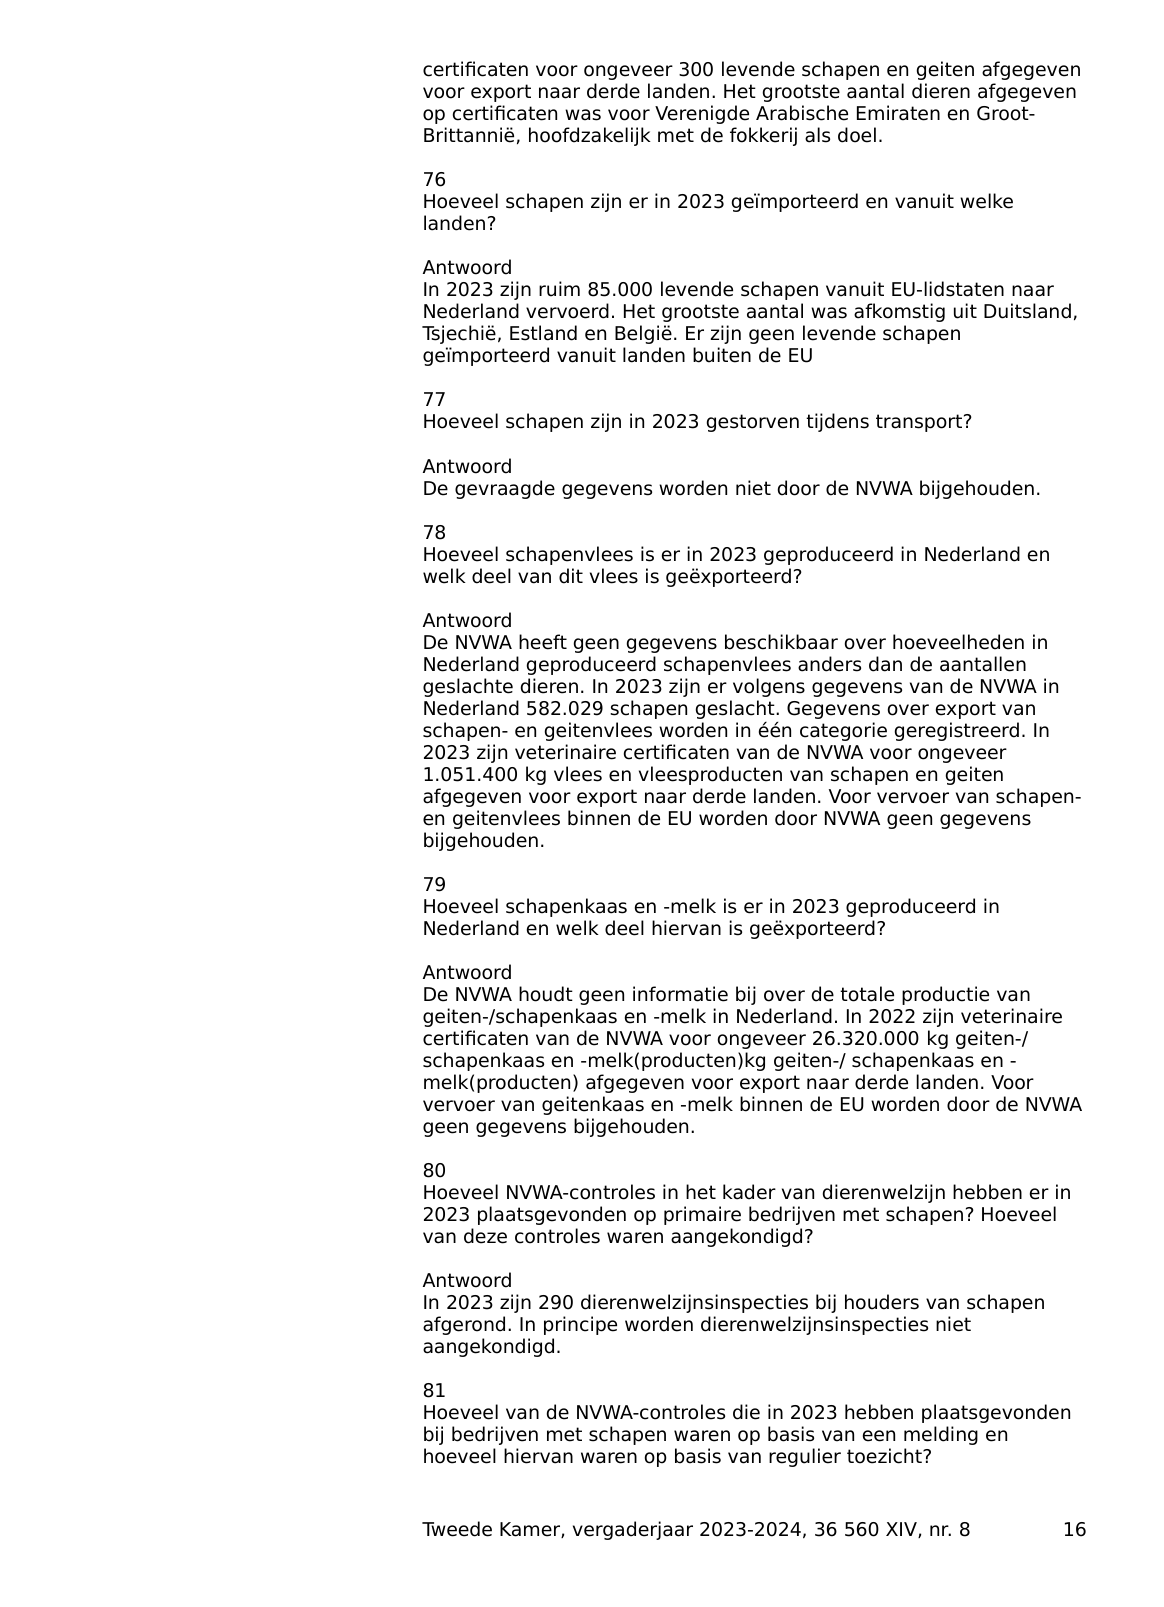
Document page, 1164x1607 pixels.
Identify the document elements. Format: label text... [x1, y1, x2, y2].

text Hoeveel schapen zijn er in 2023 geïmporteerd en vanuit welke landen? [422, 191, 1087, 235]
text 76 [422, 169, 1087, 191]
text 81 [422, 1380, 1087, 1402]
text Antwoord [422, 456, 1087, 477]
text 78 [422, 522, 1087, 544]
text certificaten voor ongeveer 300 levende schapen en geiten afgegeven voor export naar derde landen. Het grootste aantal dieren afgegeven op certificaten was voor Verenigde Arabische Emiraten en Groot-Brittannië, hoofdzakelijk met de fokkerij als doel. [422, 59, 1087, 147]
text Antwoord [422, 257, 1087, 279]
text De NVWA houdt geen informatie bij over de totale productie van geiten-/schapenkaas en -melk in Nederland. In 2022 zijn veterinaire certificaten van de NVWA voor ongeveer 26.320.000 kg geiten-/ schapenkaas en -melk(producten)kg geiten-/ schapenkaas en -melk(producten) afgegeven voor export naar derde landen. Voor vervoer van geitenkaas en -melk binnen de EU worden door de NVWA geen gegevens bijgehouden. [422, 984, 1087, 1138]
text Hoeveel van de NVWA-controles die in 2023 hebben plaatsgevonden bij bedrijven met schapen waren op basis van een melding en hoeveel hiervan waren op basis van regulier toezicht? [422, 1402, 1087, 1468]
text Antwoord [422, 610, 1087, 632]
text Hoeveel NVWA-controles in het kader van dierenwelzijn hebben er in 2023 plaatsgevonden op primaire bedrijven met schapen? Hoeveel van deze controles waren aangekondigd? [422, 1182, 1087, 1248]
text Hoeveel schapen zijn in 2023 gestorven tijdens transport? [422, 411, 1087, 433]
text Hoeveel schapenkaas en -melk is er in 2023 geproduceerd in Nederland en welk deel hiervan is geëxporteerd? [422, 896, 1087, 940]
text De NVWA heeft geen gegevens beschikbaar over hoeveelheden in Nederland geproduceerd schapenvlees anders dan de aantallen geslachte dieren. In 2023 zijn er volgens gegevens van de NVWA in Nederland 582.029 schapen geslacht. Gegevens over export van schapen- en geitenvlees worden in één categorie geregistreerd. In 2023 zijn veterinaire certificaten van de NVWA voor ongeveer 1.051.400 kg vlees en vleesproducten van schapen en geiten afgegeven voor export naar derde landen. Voor vervoer van schapen- en geitenvlees binnen de EU worden door NVWA geen gegevens bijgehouden. [422, 632, 1087, 852]
text Antwoord [422, 962, 1087, 984]
text 79 [422, 874, 1087, 896]
text In 2023 zijn ruim 85.000 levende schapen vanuit EU-lidstaten naar Nederland vervoerd. Het grootste aantal was afkomstig uit Duitsland, Tsjechië, Estland en België. Er zijn geen levende schapen geïmporteerd vanuit landen buiten de EU [422, 279, 1087, 367]
text 77 [422, 389, 1087, 411]
text De gevraagde gegevens worden niet door de NVWA bijgehouden. [422, 477, 1087, 499]
text Hoeveel schapenvlees is er in 2023 geproduceerd in Nederland en welk deel van dit vlees is geëxporteerd? [422, 544, 1087, 588]
text In 2023 zijn 290 dierenwelzijnsinspecties bij houders van schapen afgerond. In principe worden dierenwelzijnsinspecties niet aangekondigd. [422, 1292, 1087, 1358]
text Antwoord [422, 1270, 1087, 1292]
text 80 [422, 1160, 1087, 1182]
